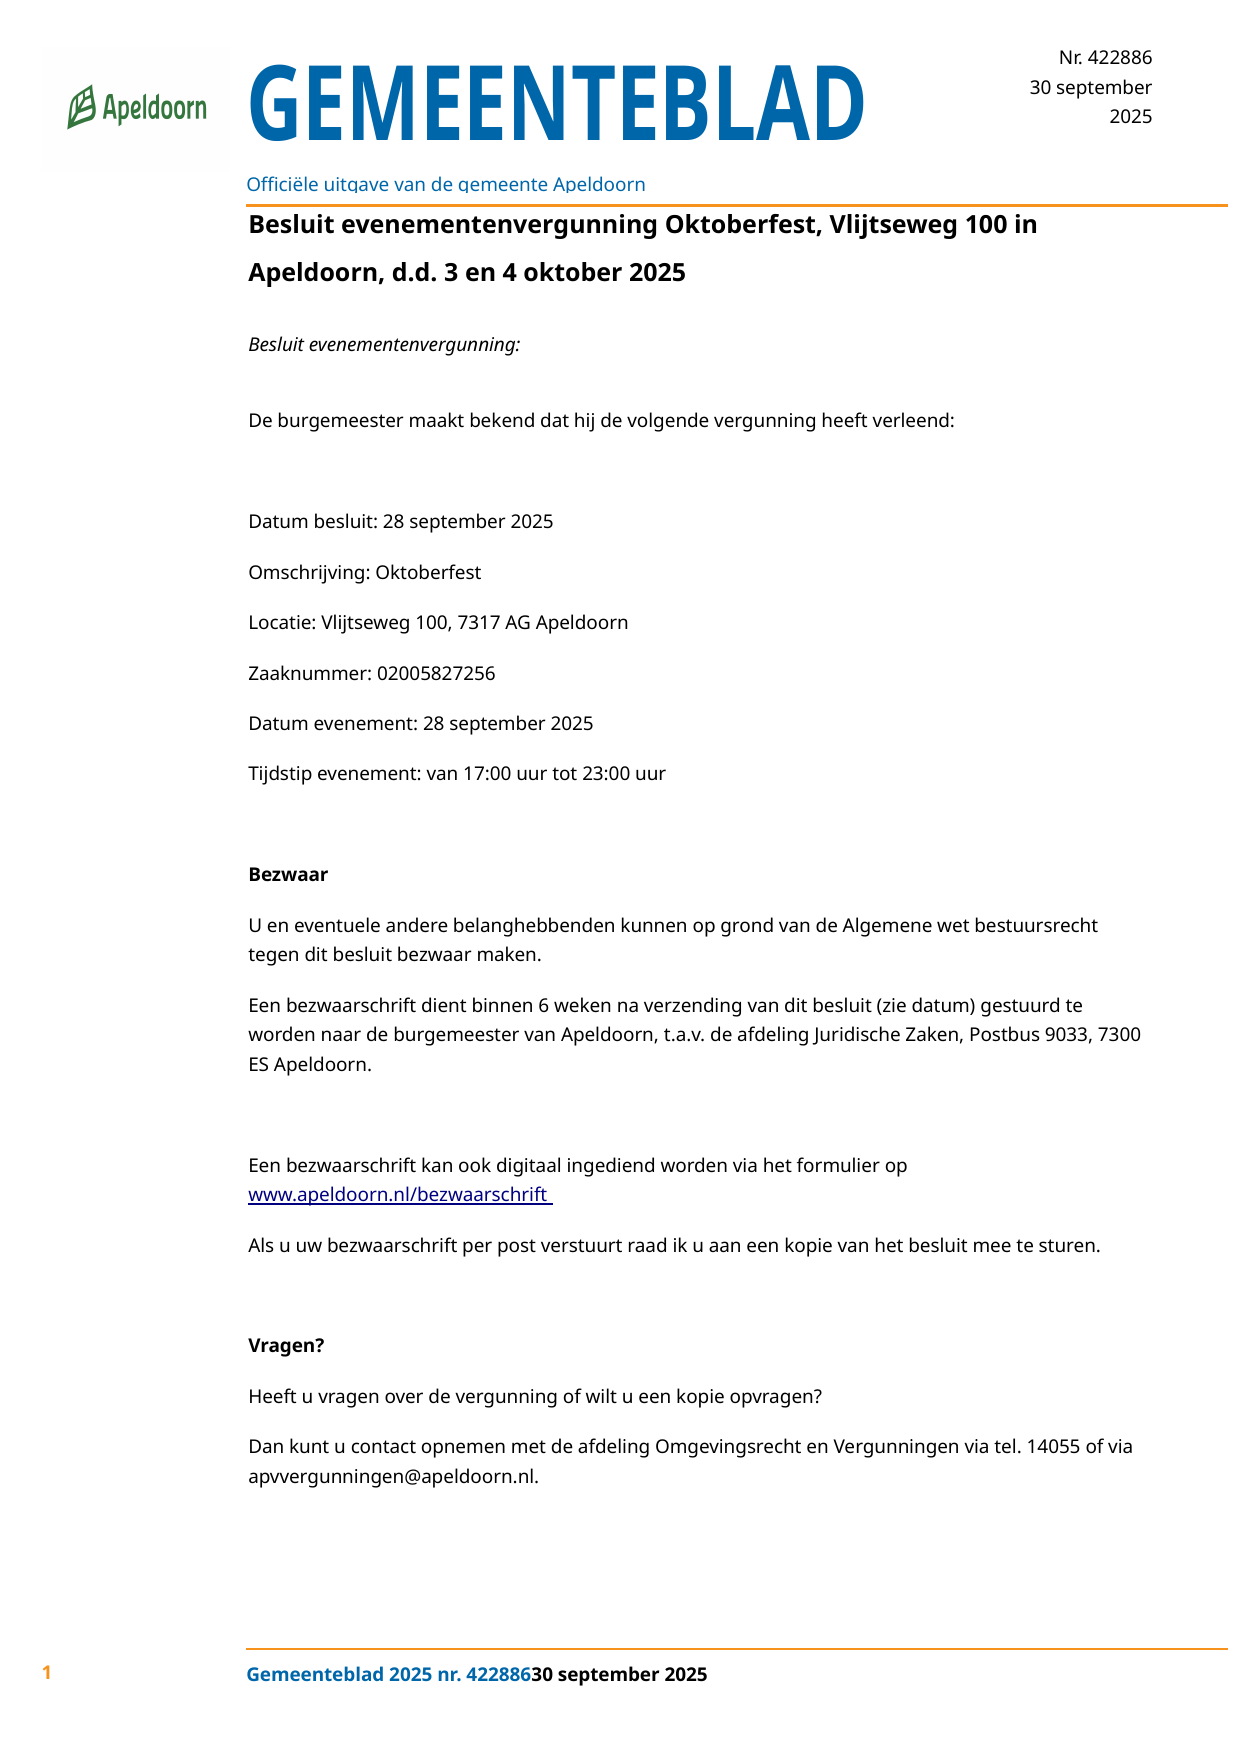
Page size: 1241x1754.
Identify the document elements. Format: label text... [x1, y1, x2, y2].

text Dan kunt u contact opnemen met de afdeling Omgevingsrecht en Vergunningen via tel. 14055 of via apvvergunningen@apeldoorn.nl. [248, 1433, 1152, 1489]
text Een bezwaarschrift dient binnen 6 weken na verzending van dit besluit (zie datum) gestuurd te worden naar de burgemeester van Apeldoorn, t.a.v. de afdeling Juridische Zaken, Postbus 9033, 7300 ES Apeldoorn. [248, 992, 1152, 1077]
text Datum besluit: 28 september 2025 [248, 508, 1152, 534]
text U en eventuele andere belanghebbenden kunnen op grond van de Algemene wet bestuursrecht tegen dit besluit bezwaar maken. [248, 912, 1152, 967]
text Datum evenement: 28 september 2025 [248, 710, 1152, 736]
text Vragen? [248, 1333, 1152, 1358]
text Heeft u vragen over de vergunning of wilt u een kopie opvragen? [248, 1383, 1152, 1409]
text Besluit evenementenvergunning Oktoberfest, Vlijtseweg 100 in Apeldoorn, d.d. 3 en 4 oktober 2025 [248, 207, 1152, 288]
text Een bezwaarschrift kan ook digitaal ingediend worden via het formulier op www.apeldoorn.nl/bezwaarschrift [248, 1152, 1152, 1207]
text Locatie: Vlijtseweg 100, 7317 AG Apeldoorn [248, 609, 1152, 635]
picture [41, 47, 231, 172]
text Omschrijving: Oktoberfest [248, 559, 1152, 584]
text Bezwaar [248, 861, 1152, 887]
text De burgemeester maakt bekend dat hij de volgende vergunning heeft verleend: [248, 408, 1152, 433]
text Tijdstip evenement: van 17:00 uur tot 23:00 uur [248, 761, 1152, 786]
text Besluit evenementenvergunning: [248, 331, 1152, 357]
text Zaaknummer: 02005827256 [248, 660, 1152, 685]
text Als u uw bezwaarschrift per post verstuurt raad ik u aan een kopie van het besluit mee te sturen. [248, 1232, 1152, 1257]
